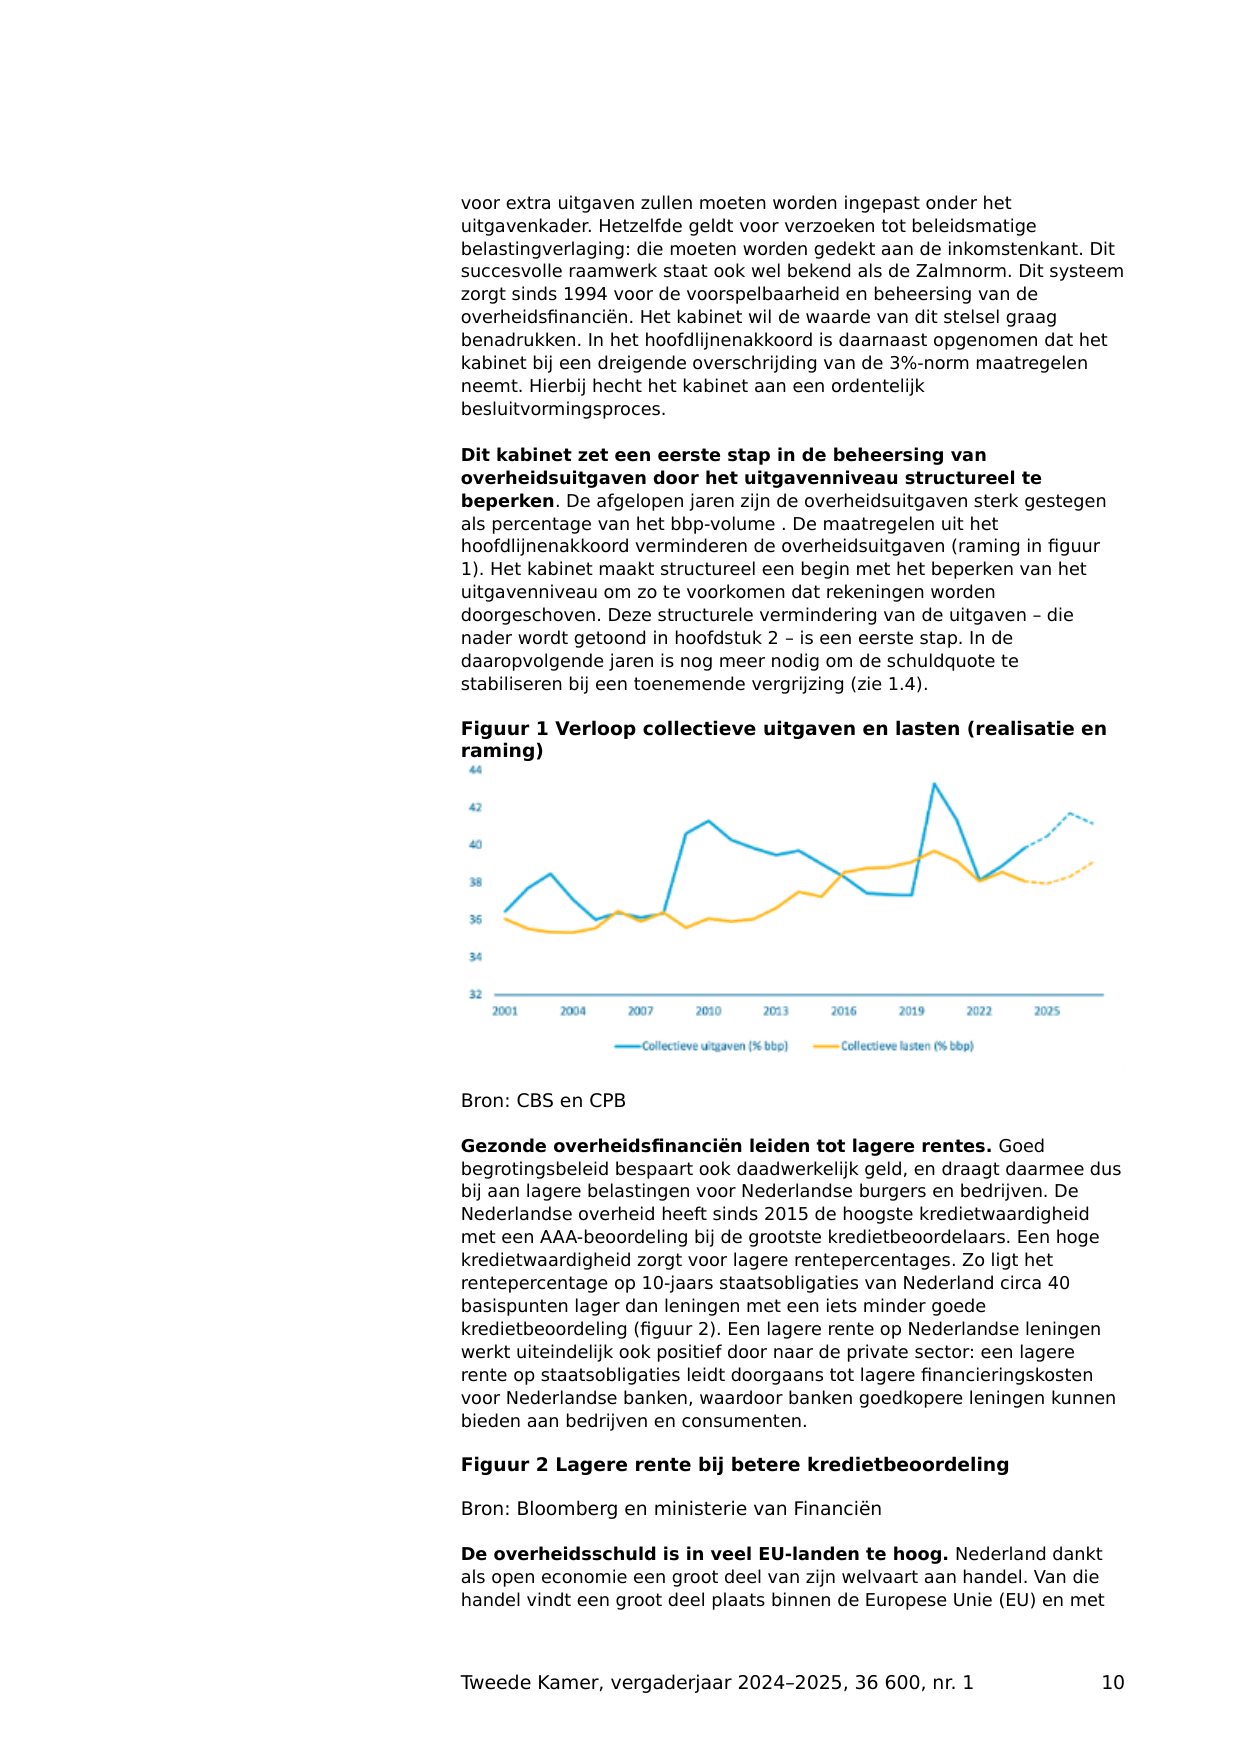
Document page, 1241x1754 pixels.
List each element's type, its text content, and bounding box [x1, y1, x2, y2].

text De overheidsschuld is in veel EU-landen te hoog. Nederland dankt als open economie een groot deel van zijn welvaart aan handel. Van die handel vindt een groot deel plaats binnen de Europese Unie (EU) en met [461, 1542, 1125, 1611]
text Bron: Bloomberg en ministerie van Financiën [461, 1498, 1125, 1520]
title Figuur 1 Verloop collectieve uitgaven en lasten (realisatie en raming) [461, 718, 1125, 761]
title Figuur 2 Lagere rente bij betere kredietbeoordeling [461, 1454, 1125, 1476]
text Gezonde overheidsfinanciën leiden tot lagere rentes. Goed begrotingsbeleid bespaart ook daadwerkelijk geld, en draagt daarmee dus bij aan lagere belastingen voor Nederlandse burgers en bedrijven. De Nederlandse overheid heeft sinds 2015 de hoogste kredietwaardigheid met een AAA-beoordeling bij de grootste kredietbeoordelaars. Een hoge kredietwaardigheid zorgt voor lagere rentepercentages. Zo ligt het rentepercentage op 10-jaars staatsobligaties van Nederland circa 40 basispunten lager dan leningen met een iets minder goede kredietbeoordeling (figuur 2). Een lagere rente op Nederlandse leningen werkt uiteindelijk ook positief door naar de private sector: een lagere rente op staatsobligaties leidt doorgaans tot lagere financieringskosten voor Nederlandse banken, waardoor banken goedkopere leningen kunnen bieden aan bedrijven en consumenten. [461, 1134, 1125, 1432]
text Dit kabinet zet een eerste stap in de beheersing van overheidsuitgaven door het uitgavenniveau structureel te beperken. De afgelopen jaren zijn de overheidsuitgaven sterk gestegen als percentage van het bbp-volume . De maatregelen uit het hoofdlijnenakkoord verminderen de overheidsuitgaven (raming in figuur 1). Het kabinet maakt structureel een begin met het beperken van het uitgavenniveau om zo te voorkomen dat rekeningen worden doorgeschoven. Deze structurele vermindering van de uitgaven – die nader wordt getoond in hoofdstuk 2 – is een eerste stap. In de daaropvolgende jaren is nog meer nodig om de schuldquote te stabiliseren bij een toenemende vergrijzing (zie 1.4). [461, 443, 1125, 695]
text voor extra uitgaven zullen moeten worden ingepast onder het uitgavenkader. Hetzelfde geldt voor verzoeken tot beleidsmatige belastingverlaging: die moeten worden gedekt aan de inkomstenkant. Dit succesvolle raamwerk staat ook wel bekend als de Zalmnorm. Dit systeem zorgt sinds 1994 voor de voorspelbaarheid en beheersing van de overheidsfinanciën. Het kabinet wil de waarde van dit stelsel graag benadrukken. In het hoofdlijnenakkoord is daarnaast opgenomen dat het kabinet bij een dreigende overschrijding van de 3%-norm maatregelen neemt. Hierbij hecht het kabinet aan een ordentelijk besluitvormingsproces. [461, 191, 1125, 420]
text Bron: CBS en CPB [461, 1090, 1125, 1112]
